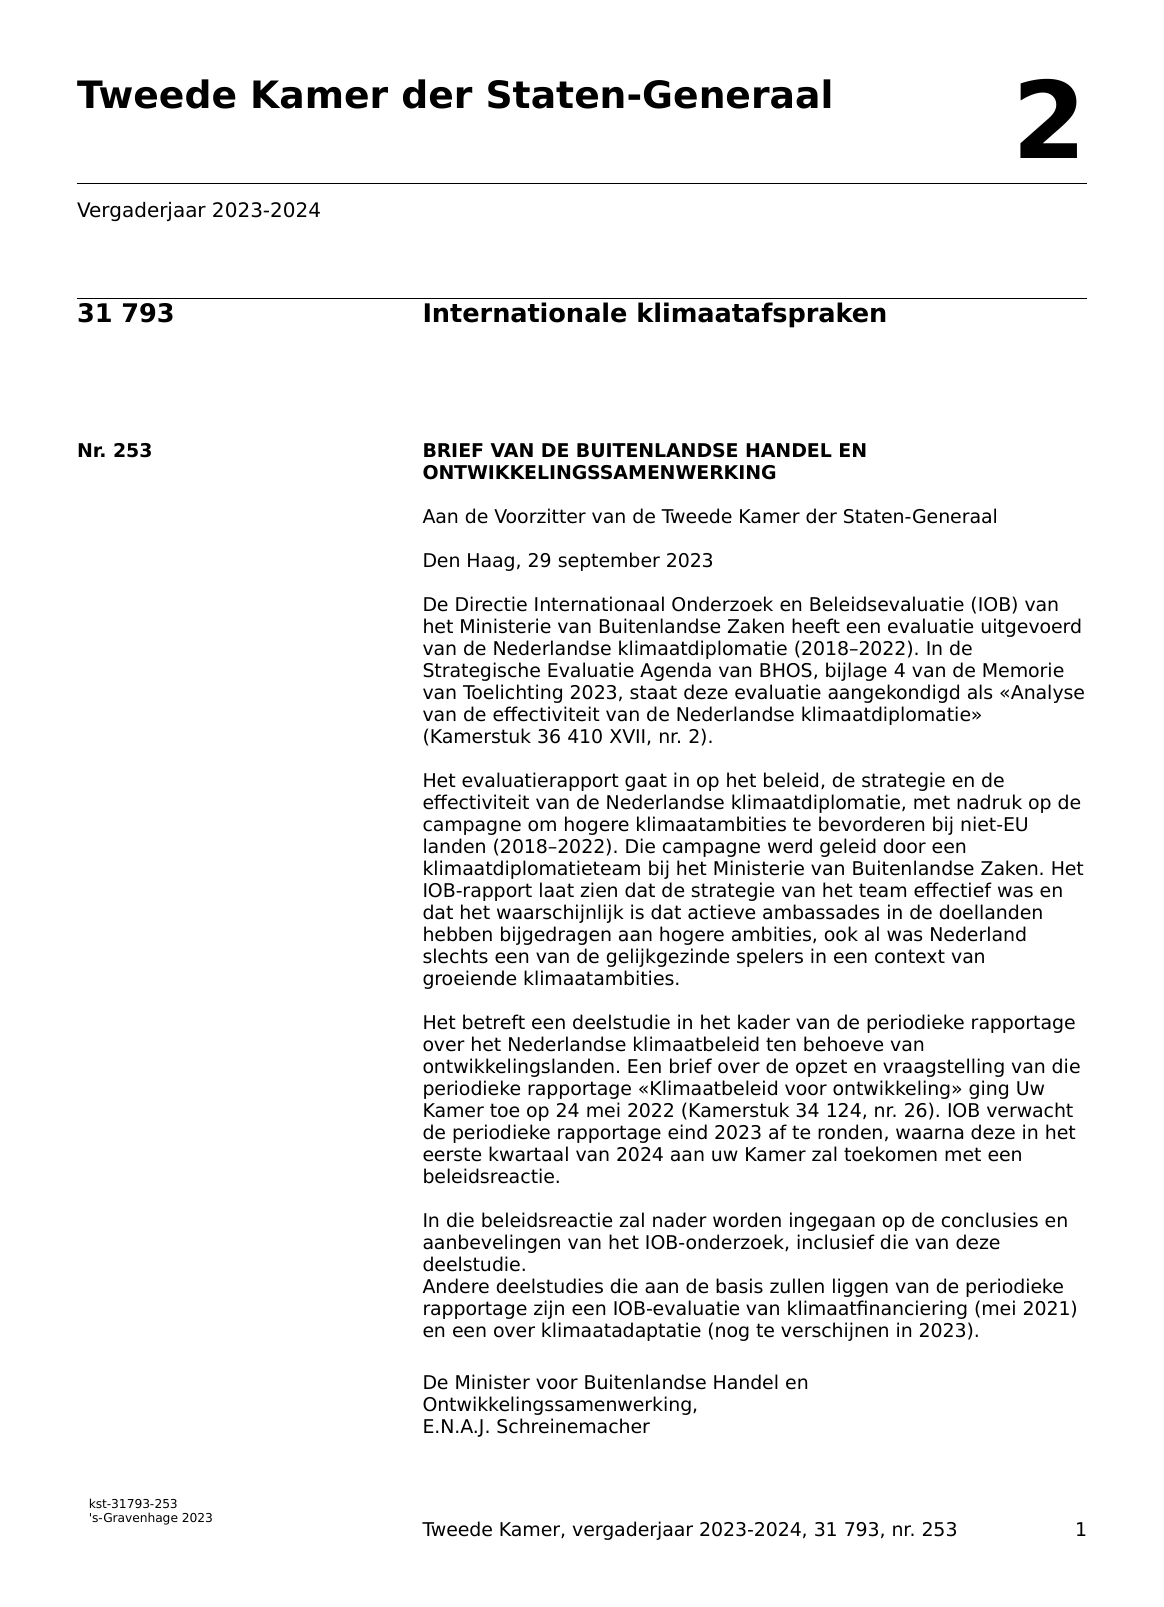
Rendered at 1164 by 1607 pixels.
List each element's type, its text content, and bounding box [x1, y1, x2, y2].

text De Directie Internationaal Onderzoek en Beleidsevaluatie (IOB) van het Ministerie van Buitenlandse Zaken heeft een evaluatie uitgevoerd van de Nederlandse klimaatdiplomatie (2018–2022). In de Strategische Evaluatie Agenda van BHOS, bijlage 4 van de Memorie van Toelichting 2023, staat deze evaluatie aangekondigd als «Analyse van de effectiviteit van de Nederlandse klimaatdiplomatie» (Kamerstuk 36 410 XVII, nr. 2). [422, 594, 1087, 748]
text 's-Gravenhage 2023 [88, 1511, 323, 1525]
table_cell Vergaderjaar 2023-2024 [77, 184, 1087, 298]
table_header 2 [886, 59, 1087, 183]
text Aan de Voorzitter van de Tweede Kamer der Staten-Generaal [422, 506, 1087, 528]
table_header Tweede Kamer der Staten-Generaal [77, 59, 886, 183]
text Het betreft een deelstudie in het kader van de periodieke rapportage over het Nederlandse klimaatbeleid ten behoeve van ontwikkelingslanden. Een brief over de opzet en vraagstelling van die periodieke rapportage «Klimaatbeleid voor ontwikkeling» ging Uw Kamer toe op 24 mei 2022 (Kamerstuk 34 124, nr. 26). IOB verwacht de periodieke rapportage eind 2023 af te ronden, waarna deze in het eerste kwartaal van 2024 aan uw Kamer zal toekomen met een beleidsreactie. [422, 1012, 1087, 1188]
subtitle 31 793 Internationale klimaatafspraken [77, 299, 1087, 329]
text Het evaluatierapport gaat in op het beleid, de strategie en de effectiviteit van de Nederlandse klimaatdiplomatie, met nadruk op de campagne om hogere klimaatambities te bevorderen bij niet-EU landen (2018–2022). Die campagne werd geleid door een klimaatdiplomatieteam bij het Ministerie van Buitenlandse Zaken. Het IOB-rapport laat zien dat de strategie van het team effectief was en dat het waarschijnlijk is dat actieve ambassades in de doellanden hebben bijgedragen aan hogere ambities, ook al was Nederland slechts een van de gelijkgezinde spelers in een context van groeiende klimaatambities. [422, 770, 1087, 990]
text In die beleidsreactie zal nader worden ingegaan op de conclusies en aanbevelingen van het IOB-onderzoek, inclusief die van deze deelstudie. [422, 1210, 1087, 1276]
text De Minister voor Buitenlandse Handel en Ontwikkelingssamenwerking, E.N.A.J. Schreinemacher [422, 1372, 1087, 1438]
subtitle Nr. 253 BRIEF VAN DE BUITENLANDSE HANDEL EN ONTWIKKELINGSSAMENWERKING [77, 440, 1087, 484]
text kst-31793-253 [88, 1497, 323, 1511]
text Den Haag, 29 september 2023 [422, 550, 1087, 572]
text Andere deelstudies die aan de basis zullen liggen van de periodieke rapportage zijn een IOB-evaluatie van klimaatfinanciering (mei 2021) en een over klimaatadaptatie (nog te verschijnen in 2023). [422, 1276, 1087, 1342]
